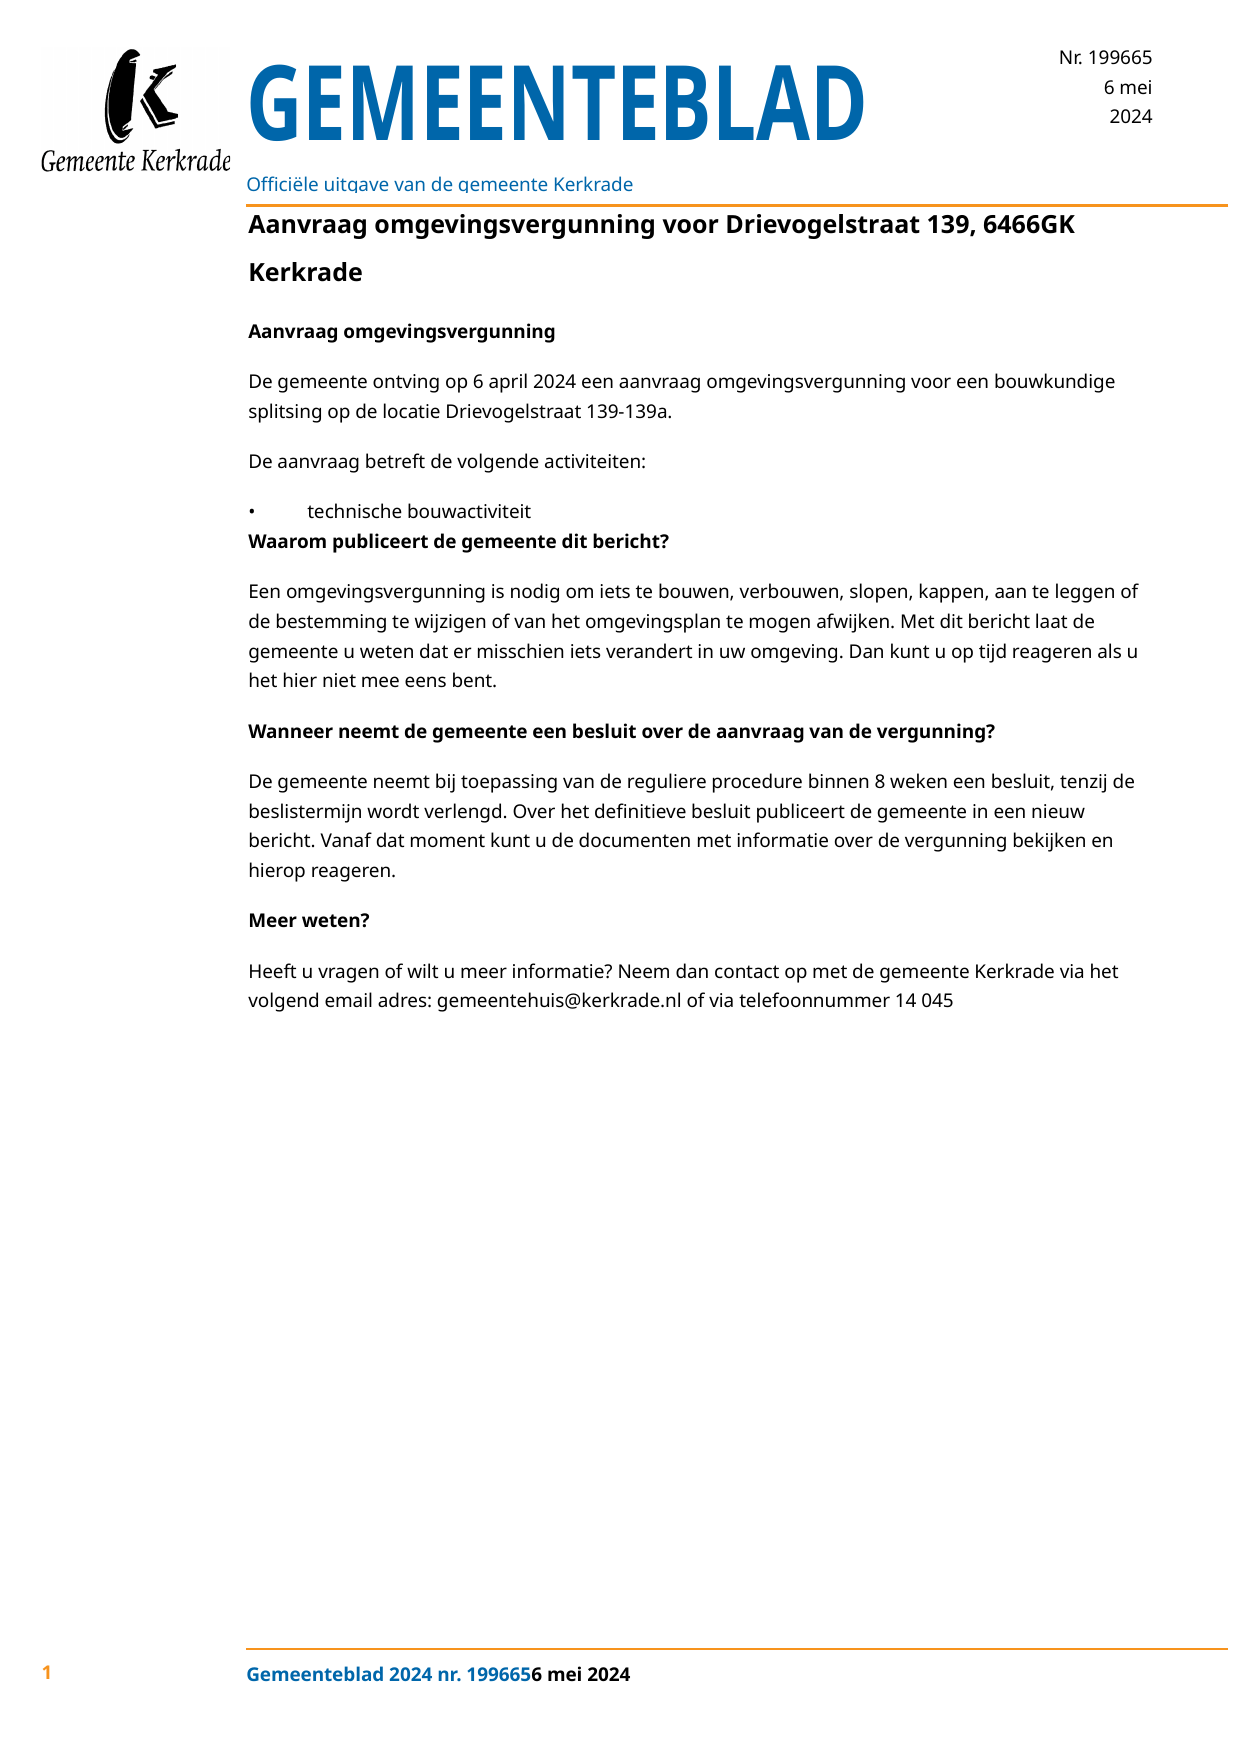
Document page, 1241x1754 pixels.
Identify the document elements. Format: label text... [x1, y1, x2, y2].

picture [41, 47, 231, 172]
text Meer weten? [248, 907, 1152, 933]
text Heeft u vragen of wilt u meer informatie? Neem dan contact op met de gemeente Kerkrade via het volgend email adres: gemeentehuis@kerkrade.nl of via telefoonnummer 14 045 [248, 958, 1152, 1013]
text De gemeente ontving op 6 april 2024 een aanvraag omgevingsvergunning voor een bouwkundige splitsing op de locatie Drievogelstraat 139-139a. [248, 368, 1152, 424]
text De aanvraag betreft de volgende activiteiten: [248, 448, 1152, 474]
text Aanvraag omgevingsvergunning [248, 318, 1152, 344]
text Aanvraag omgevingsvergunning voor Drievogelstraat 139, 6466GK Kerkrade [248, 207, 1152, 288]
list technische bouwactiviteit [248, 499, 1152, 524]
text Een omgevingsvergunning is nodig om iets te bouwen, verbouwen, slopen, kappen, aan te leggen of de bestemming te wijzigen of van het omgevingsplan te mogen afwijken. Met dit bericht laat de gemeente u weten dat er misschien iets verandert in uw omgeving. Dan kunt u op tijd reageren als u het hier niet mee eens bent. [248, 579, 1152, 693]
text Waarom publiceert de gemeente dit bericht? [248, 528, 1152, 554]
text Wanneer neemt de gemeente een besluit over de aanvraag van de vergunning? [248, 718, 1152, 744]
text De gemeente neemt bij toepassing van de reguliere procedure binnen 8 weken een besluit, tenzij de beslistermijn wordt verlengd. Over het definitieve besluit publiceert de gemeente in een nieuw bericht. Vanaf dat moment kunt u de documenten met informatie over de vergunning bekijken en hierop reageren. [248, 768, 1152, 883]
